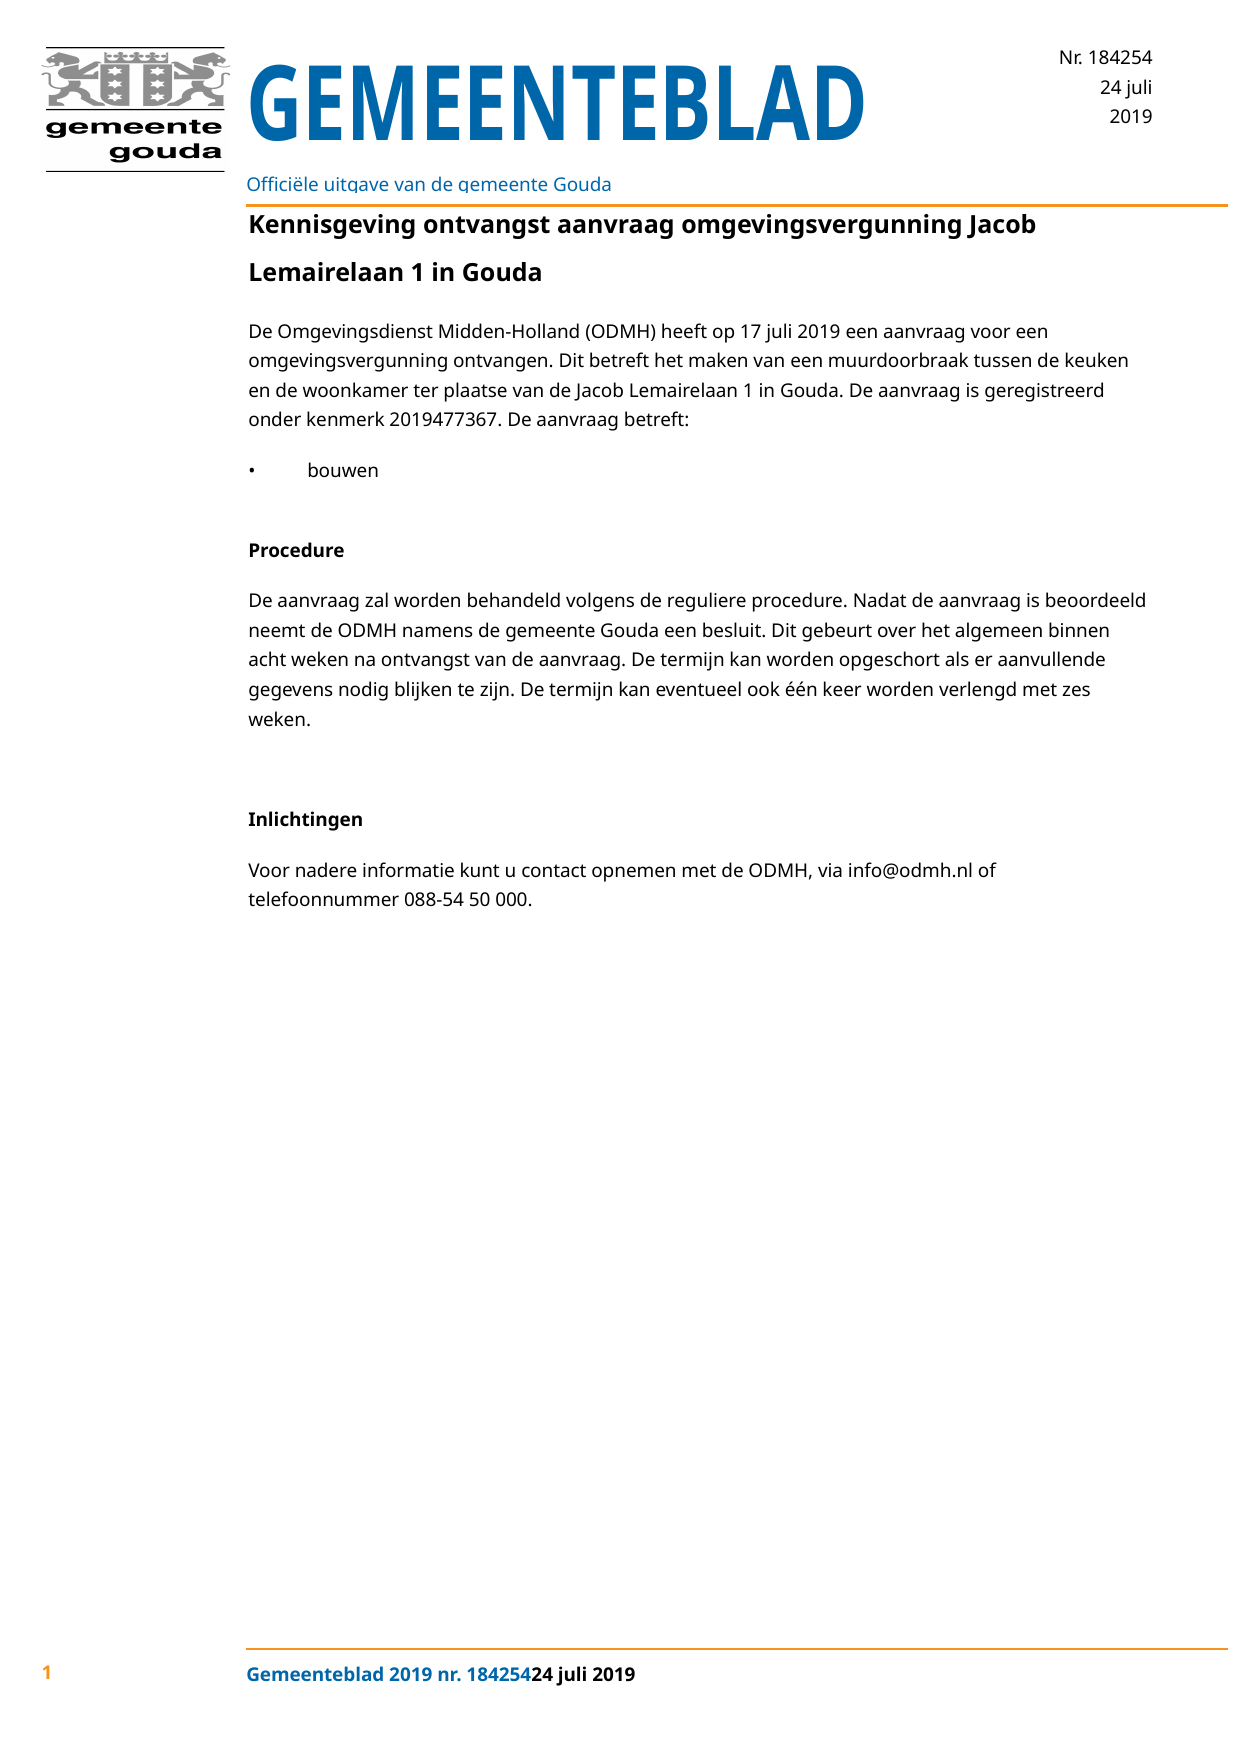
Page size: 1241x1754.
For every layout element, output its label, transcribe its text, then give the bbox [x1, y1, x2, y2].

picture [41, 47, 231, 172]
text Kennisgeving ontvangst aanvraag omgevingsvergunning Jacob Lemairelaan 1 in Gouda [248, 207, 1152, 288]
text De Omgevingsdienst Midden-Holland (ODMH) heeft op 17 juli 2019 een aanvraag voor een omgevingsvergunning ontvangen. Dit betreft het maken van een muurdoorbraak tussen de keuken en de woonkamer ter plaatse van de Jacob Lemairelaan 1 in Gouda. De aanvraag is geregistreerd onder kenmerk 2019477367. De aanvraag betreft: [248, 318, 1152, 432]
list bouwen [248, 457, 1152, 483]
text Inlichtingen [248, 807, 1152, 832]
text Procedure [248, 537, 1152, 563]
text Voor nadere informatie kunt u contact opnemen met de ODMH, via info@odmh.nl of telefoonnummer 088-54 50 000. [248, 857, 1152, 912]
text De aanvraag zal worden behandeld volgens de reguliere procedure. Nadat de aanvraag is beoordeeld neemt de ODMH namens de gemeente Gouda een besluit. Dit gebeurt over het algemeen binnen acht weken na ontvangst van de aanvraag. De termijn kan worden opgeschort als er aanvullende gegevens nodig blijken te zijn. De termijn kan eventueel ook één keer worden verlengd met zes weken. [248, 587, 1152, 732]
